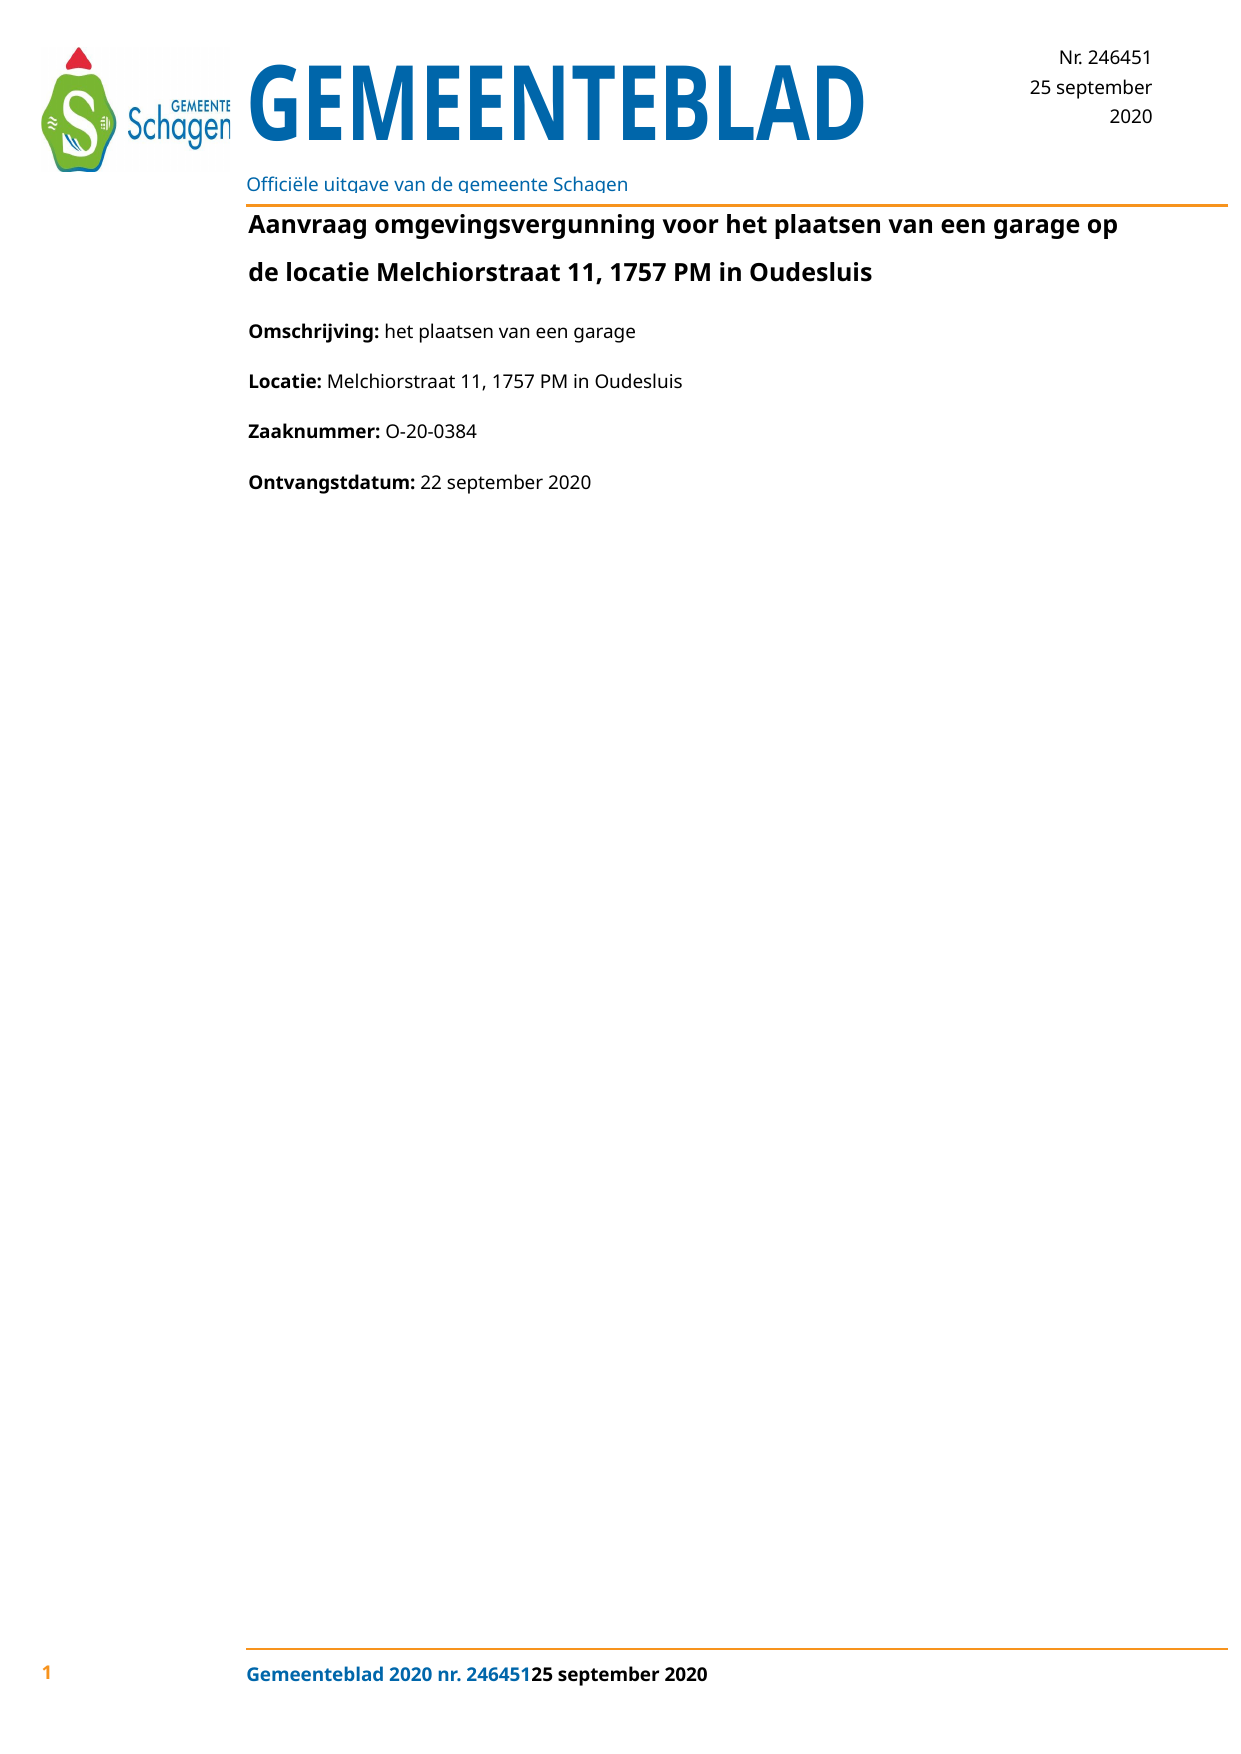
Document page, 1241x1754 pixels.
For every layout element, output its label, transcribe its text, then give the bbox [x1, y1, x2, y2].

picture [41, 47, 231, 172]
text Aanvraag omgevingsvergunning voor het plaatsen van een garage op de locatie Melchiorstraat 11, 1757 PM in Oudesluis [248, 207, 1152, 288]
text Locatie: Melchiorstraat 11, 1757 PM in Oudesluis [248, 368, 1152, 394]
text Omschrijving: het plaatsen van een garage [248, 318, 1152, 344]
text Zaaknummer: O-20-0384 [248, 419, 1152, 444]
text Ontvangstdatum: 22 september 2020 [248, 469, 1152, 495]
